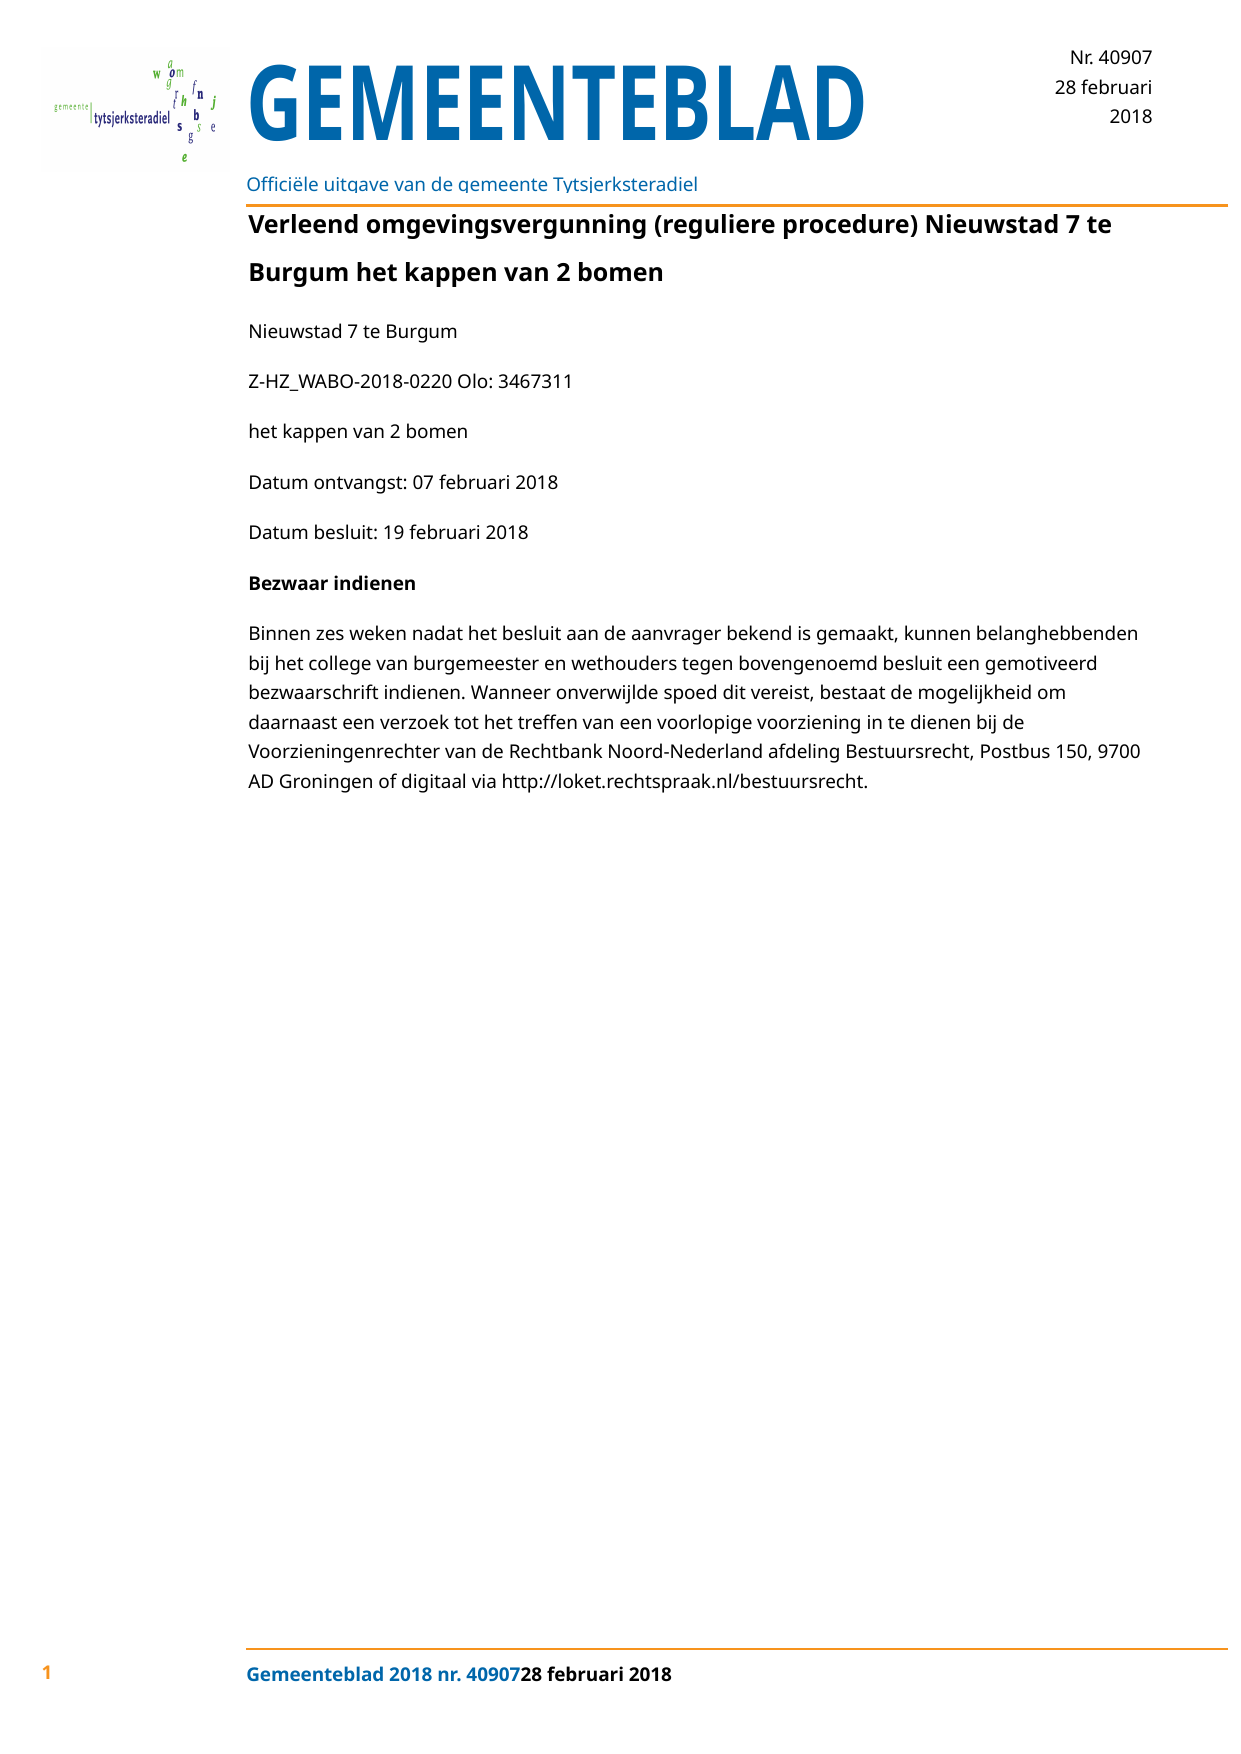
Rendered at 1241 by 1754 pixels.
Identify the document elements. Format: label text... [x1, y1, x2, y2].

picture [41, 47, 231, 172]
text Bezwaar indienen [248, 570, 1152, 596]
text Z-HZ_WABO-2018-0220 Olo: 3467311 [248, 368, 1152, 394]
text Datum ontvangst: 07 februari 2018 [248, 469, 1152, 495]
text Verleend omgevingsvergunning (reguliere procedure) Nieuwstad 7 te Burgum het kappen van 2 bomen [248, 207, 1152, 288]
text Binnen zes weken nadat het besluit aan de aanvrager bekend is gemaakt, kunnen belanghebbenden bij het college van burgemeester en wethouders tegen bovengenoemd besluit een gemotiveerd bezwaarschrift indienen. Wanneer onverwijlde spoed dit vereist, bestaat de mogelijkheid om daarnaast een verzoek tot het treffen van een voorlopige voorziening in te dienen bij de Voorzieningenrechter van de Rechtbank Noord-Nederland afdeling Bestuursrecht, Postbus 150, 9700 AD Groningen of digitaal via http://loket.rechtspraak.nl/bestuursrecht. [248, 620, 1152, 794]
text het kappen van 2 bomen [248, 419, 1152, 444]
text Nieuwstad 7 te Burgum [248, 318, 1152, 344]
text Datum besluit: 19 februari 2018 [248, 519, 1152, 545]
